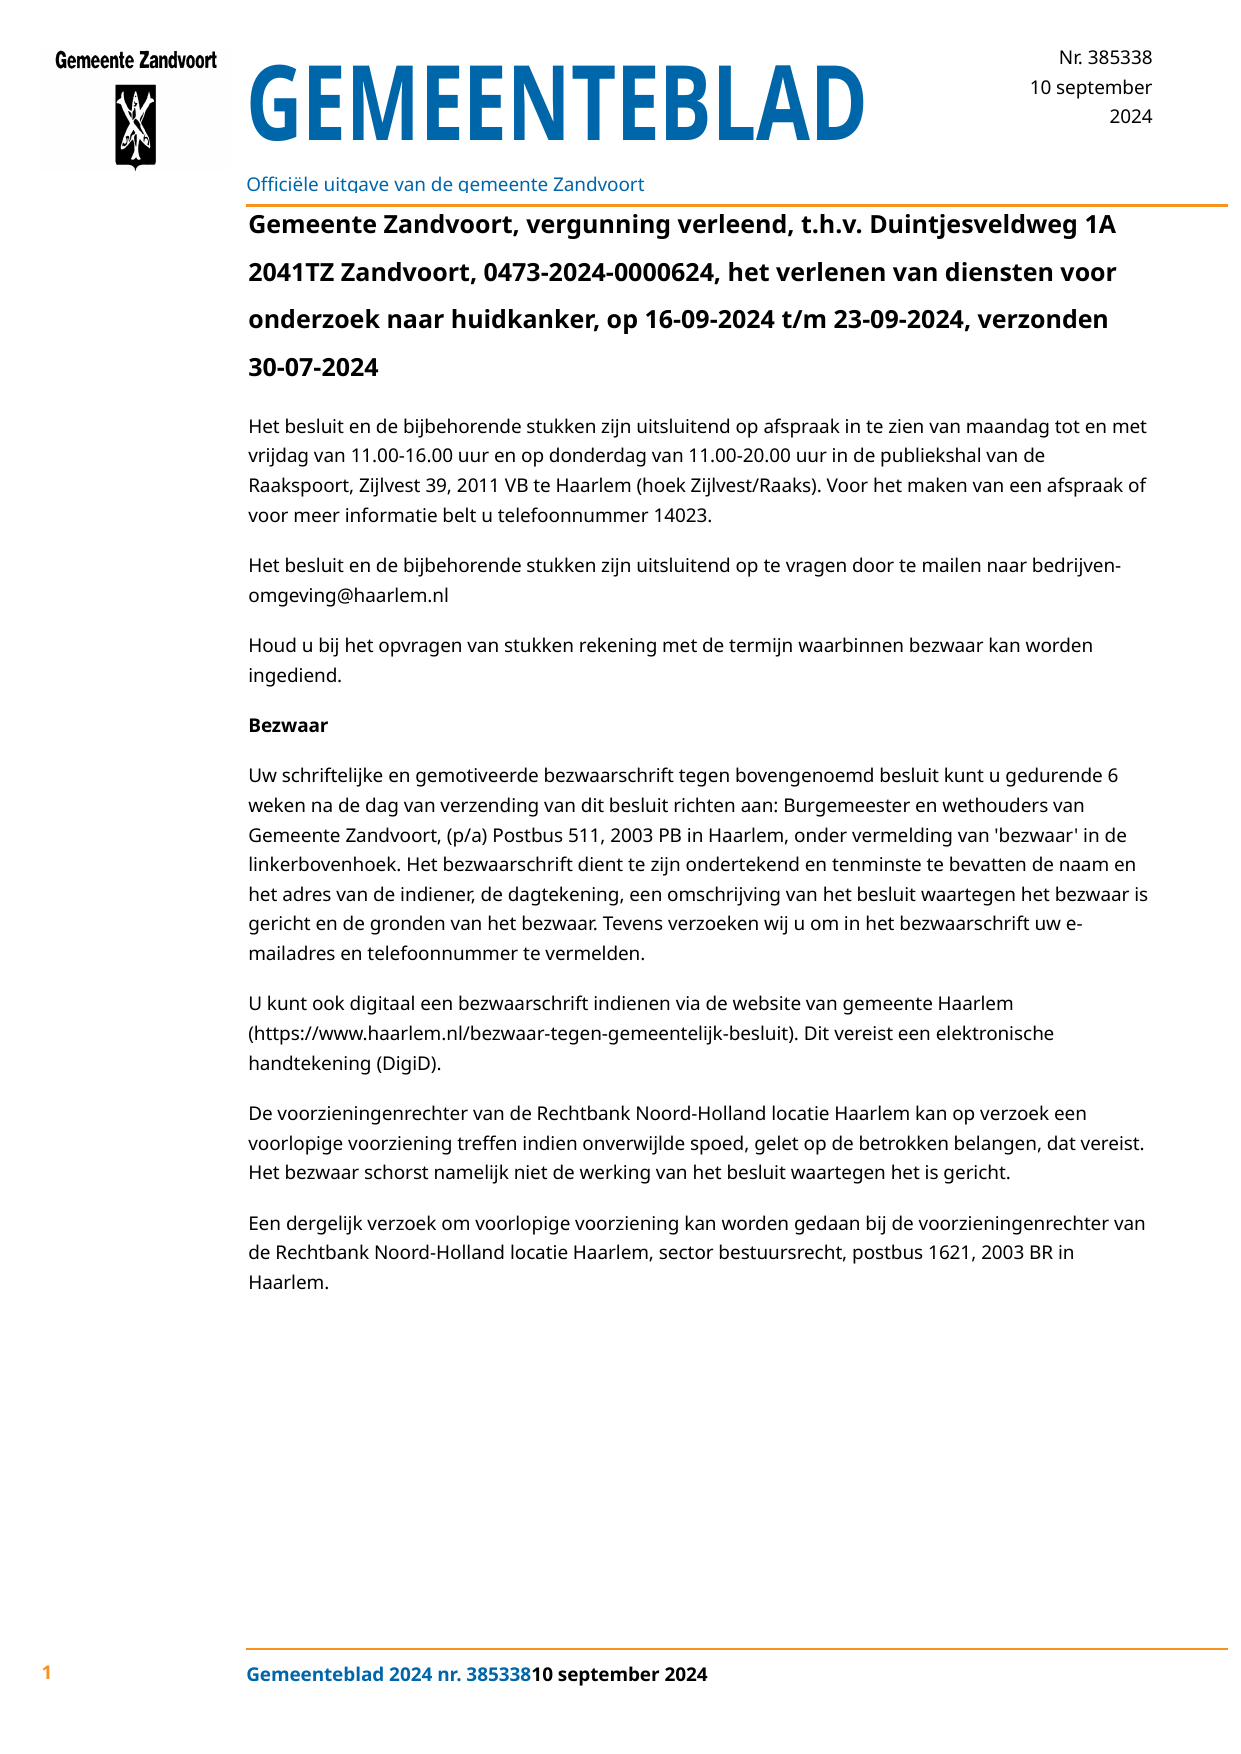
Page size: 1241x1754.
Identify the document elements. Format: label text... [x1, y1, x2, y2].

text Gemeente Zandvoort, vergunning verleend, t.h.v. Duintjesveldweg 1A 2041TZ Zandvoort, 0473-2024-0000624, het verlenen van diensten voor onderzoek naar huidkanker, op 16-09-2024 t/m 23-09-2024, verzonden 30-07-2024 [248, 207, 1152, 384]
text Bezwaar [248, 712, 1152, 738]
text Uw schriftelijke en gemotiveerde bezwaarschrift tegen bovengenoemd besluit kunt u gedurende 6 weken na de dag van verzending van dit besluit richten aan: Burgemeester en wethouders van Gemeente Zandvoort, (p/a) Postbus 511, 2003 PB in Haarlem, onder vermelding van 'bezwaar' in de linkerbovenhoek. Het bezwaarschrift dient te zijn ondertekend en tenminste te bevatten de naam en het adres van de indiener, de dagtekening, een omschrijving van het besluit waartegen het bezwaar is gericht en de gronden van het bezwaar. Tevens verzoeken wij u om in het bezwaarschrift uw e-mailadres en telefoonnummer te vermelden. [248, 763, 1152, 966]
text Het besluit en de bijbehorende stukken zijn uitsluitend op te vragen door te mailen naar bedrijven-omgeving@haarlem.nl [248, 552, 1152, 608]
text U kunt ook digitaal een bezwaarschrift indienen via de website van gemeente Haarlem (https://www.haarlem.nl/bezwaar-tegen-gemeentelijk-besluit). Dit vereist een elektronische handtekening (DigiD). [248, 991, 1152, 1076]
picture [41, 47, 231, 172]
text Het besluit en de bijbehorende stukken zijn uitsluitend op afspraak in te zien van maandag tot en met vrijdag van 11.00-16.00 uur en op donderdag van 11.00-20.00 uur in de publiekshal van de Raakspoort, Zijlvest 39, 2011 VB te Haarlem (hoek Zijlvest/Raaks). Voor het maken van een afspraak of voor meer informatie belt u telefoonnummer 14023. [248, 413, 1152, 528]
text De voorzieningenrechter van de Rechtbank Noord-Holland locatie Haarlem kan op verzoek een voorlopige voorziening treffen indien onverwijlde spoed, gelet op de betrokken belangen, dat vereist. Het bezwaar schorst namelijk niet de werking van het besluit waartegen het is gericht. [248, 1100, 1152, 1185]
text Houd u bij het opvragen van stukken rekening met de termijn waarbinnen bezwaar kan worden ingediend. [248, 632, 1152, 688]
text Een dergelijk verzoek om voorlopige voorziening kan worden gedaan bij de voorzieningenrechter van de Rechtbank Noord-Holland locatie Haarlem, sector bestuursrecht, postbus 1621, 2003 BR in Haarlem. [248, 1210, 1152, 1295]
